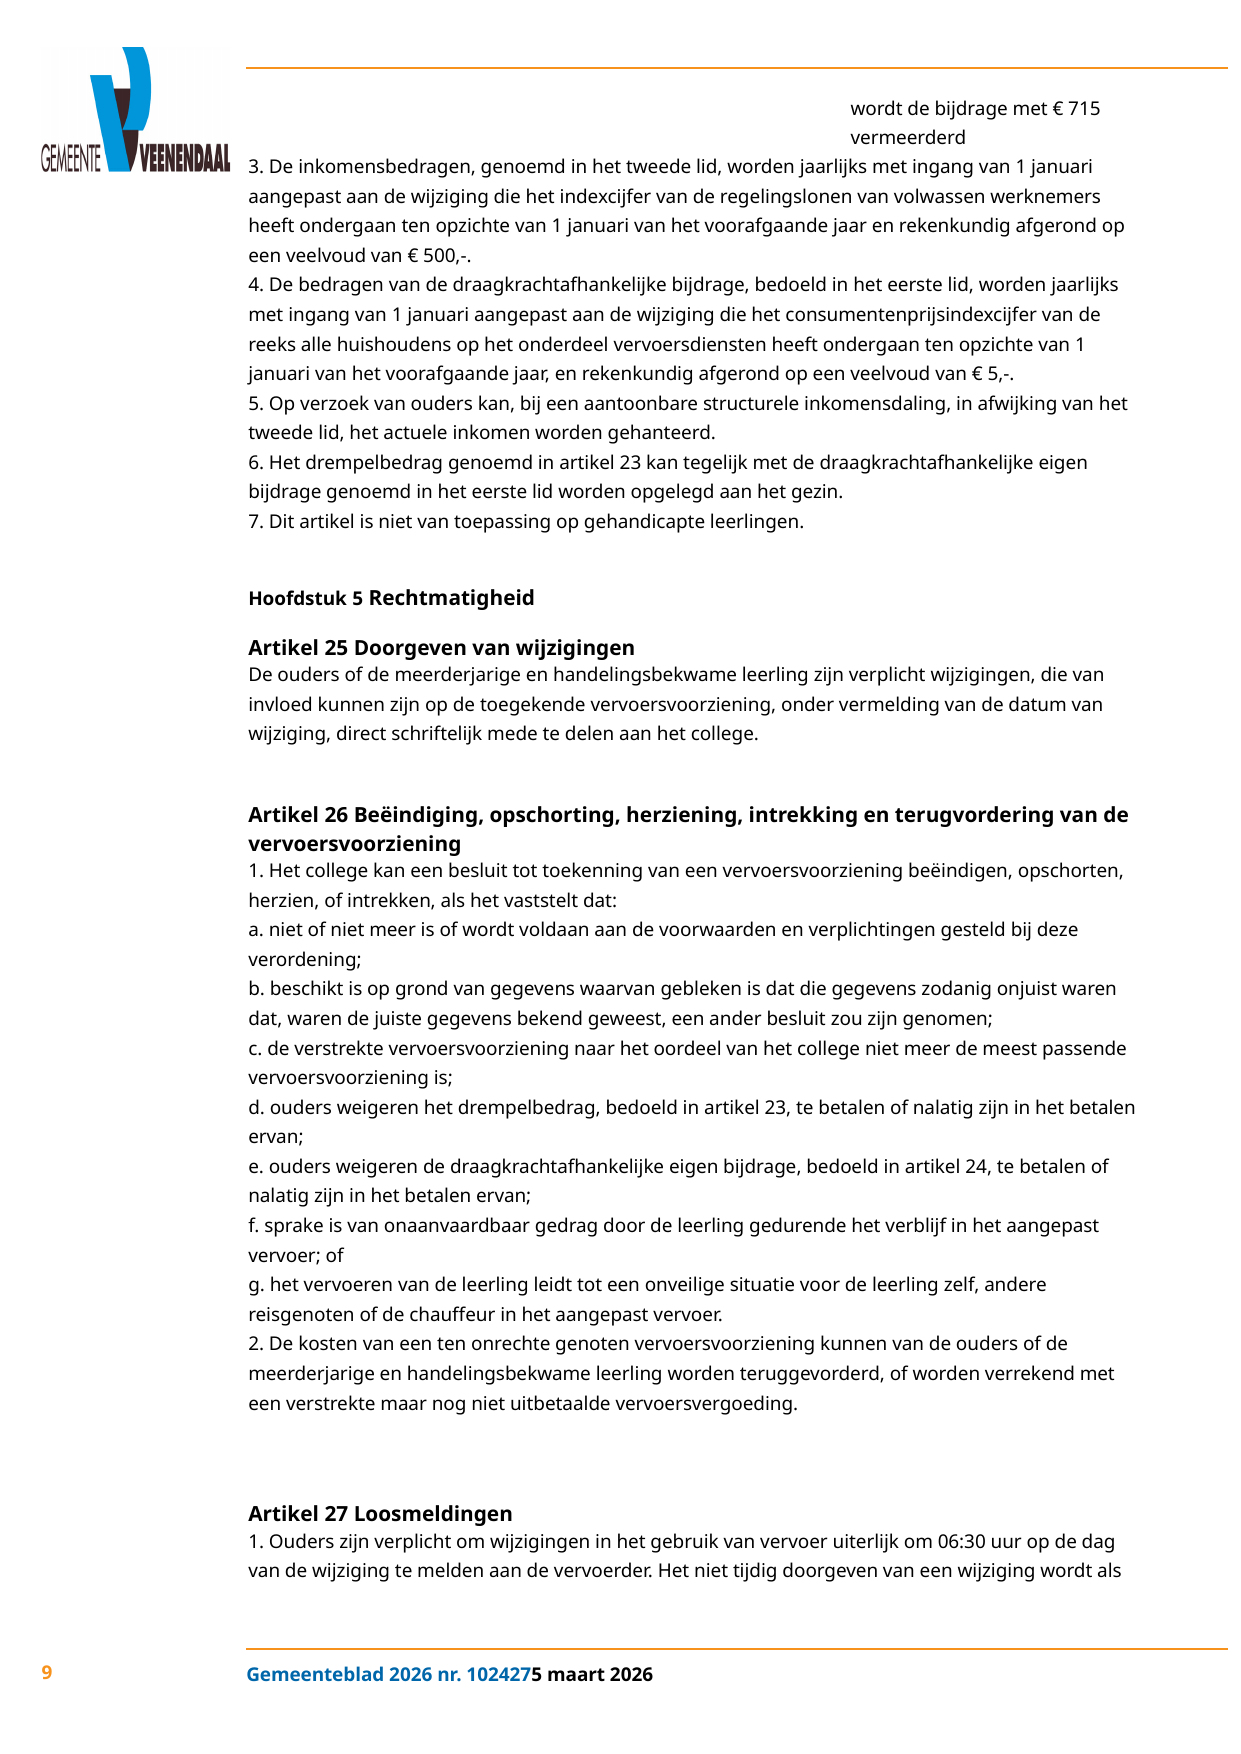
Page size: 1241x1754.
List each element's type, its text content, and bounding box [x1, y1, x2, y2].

picture [123, 47, 231, 172]
text 4. De bedragen van de draagkrachtafhankelijke bijdrage, bedoeld in het eerste lid, worden jaarlijks met ingang van 1 januari aangepast aan de wijziging die het consumentenprijsindexcijfer van de reeks alle huishoudens op het onderdeel vervoersdiensten heeft ondergaan ten opzichte van 1 januari van het voorafgaande jaar, en rekenkundig afgerond op een veelvoud van € 5,-. [248, 272, 1152, 386]
text c. de verstrekte vervoersvoorziening naar het oordeel van het college niet meer de meest passende vervoersvoorziening is; [248, 1035, 1152, 1090]
text 7. Dit artikel is niet van toepassing op gehandicapte leerlingen. [248, 508, 1152, 534]
text a. niet of niet meer is of wordt voldaan aan de voorwaarden en verplichtingen gesteld bij deze verordening; [248, 916, 1152, 972]
text f. sprake is van onaanvaardbaar gedrag door de leerling gedurende het verblijf in het aangepast vervoer; of [248, 1212, 1152, 1268]
text De ouders of de meerderjarige en handelingsbekwame leerling zijn verplicht wijzigingen, die van invloed kunnen zijn op de toegekende vervoersvoorziening, onder vermelding van de datum van wijziging, direct schriftelijk mede te delen aan het college. [248, 661, 1152, 746]
text 3. De inkomensbedragen, genoemd in het tweede lid, worden jaarlijks met ingang van 1 januari aangepast aan de wijziging die het indexcijfer van de regelingslonen van volwassen werknemers heeft ondergaan ten opzichte van 1 januari van het voorafgaande jaar en rekenkundig afgerond op een veelvoud van € 500,-. [248, 153, 1152, 268]
text d. ouders weigeren het drempelbedrag, bedoeld in artikel 23, te betalen of nalatig zijn in het betalen ervan; [248, 1094, 1152, 1149]
text 1. Ouders zijn verplicht om wijzigingen in het gebruik van vervoer uiterlijk om 06:30 uur op de dag van de wijziging te melden aan de vervoerder. Het niet tijdig doorgeven van een wijziging wordt als [248, 1528, 1152, 1583]
text 1. Het college kan een besluit tot toekenning van een vervoersvoorziening beëindigen, opschorten, herzien, of intrekken, als het vaststelt dat: [248, 857, 1152, 913]
text 5. Op verzoek van ouders kan, bij een aantoonbare structurele inkomensdaling, in afwijking van het tweede lid, het actuele inkomen worden gehanteerd. [248, 390, 1152, 445]
text e. ouders weigeren de draagkrachtafhankelijke eigen bijdrage, bedoeld in artikel 24, te betalen of nalatig zijn in het betalen ervan; [248, 1153, 1152, 1208]
table_cell wordt de bijdrage met € 715 vermeerderd [850, 95, 1152, 150]
text Hoofdstuk 5 Rechtmatigheid [248, 583, 1152, 612]
text Artikel 27 Loosmeldingen [248, 1499, 1152, 1528]
text 2. De kosten van een ten onrechte genoten vervoersvoorziening kunnen van de ouders of de meerderjarige en handelingsbekwame leerling worden teruggevorderd, of worden verrekend met een verstrekte maar nog niet uitbetaalde vervoersvergoeding. [248, 1331, 1152, 1416]
text Artikel 25 Doorgeven van wijzigingen [248, 633, 1152, 661]
text b. beschikt is op grond van gegevens waarvan gebleken is dat die gegevens zodanig onjuist waren dat, waren de juiste gegevens bekend geweest, een ander besluit zou zijn genomen; [248, 976, 1152, 1031]
table_cell [248, 95, 549, 150]
picture [41, 47, 130, 172]
table_cell [549, 95, 850, 150]
text Artikel 26 Beëindiging, opschorting, herziening, intrekking en terugvordering van de vervoersvoorziening [248, 800, 1152, 857]
text g. het vervoeren van de leerling leidt tot een onveilige situatie voor de leerling zelf, andere reisgenoten of de chauffeur in het aangepast vervoer. [248, 1271, 1152, 1327]
text 6. Het drempelbedrag genoemd in artikel 23 kan tegelijk met de draagkrachtafhankelijke eigen bijdrage genoemd in het eerste lid worden opgelegd aan het gezin. [248, 449, 1152, 504]
